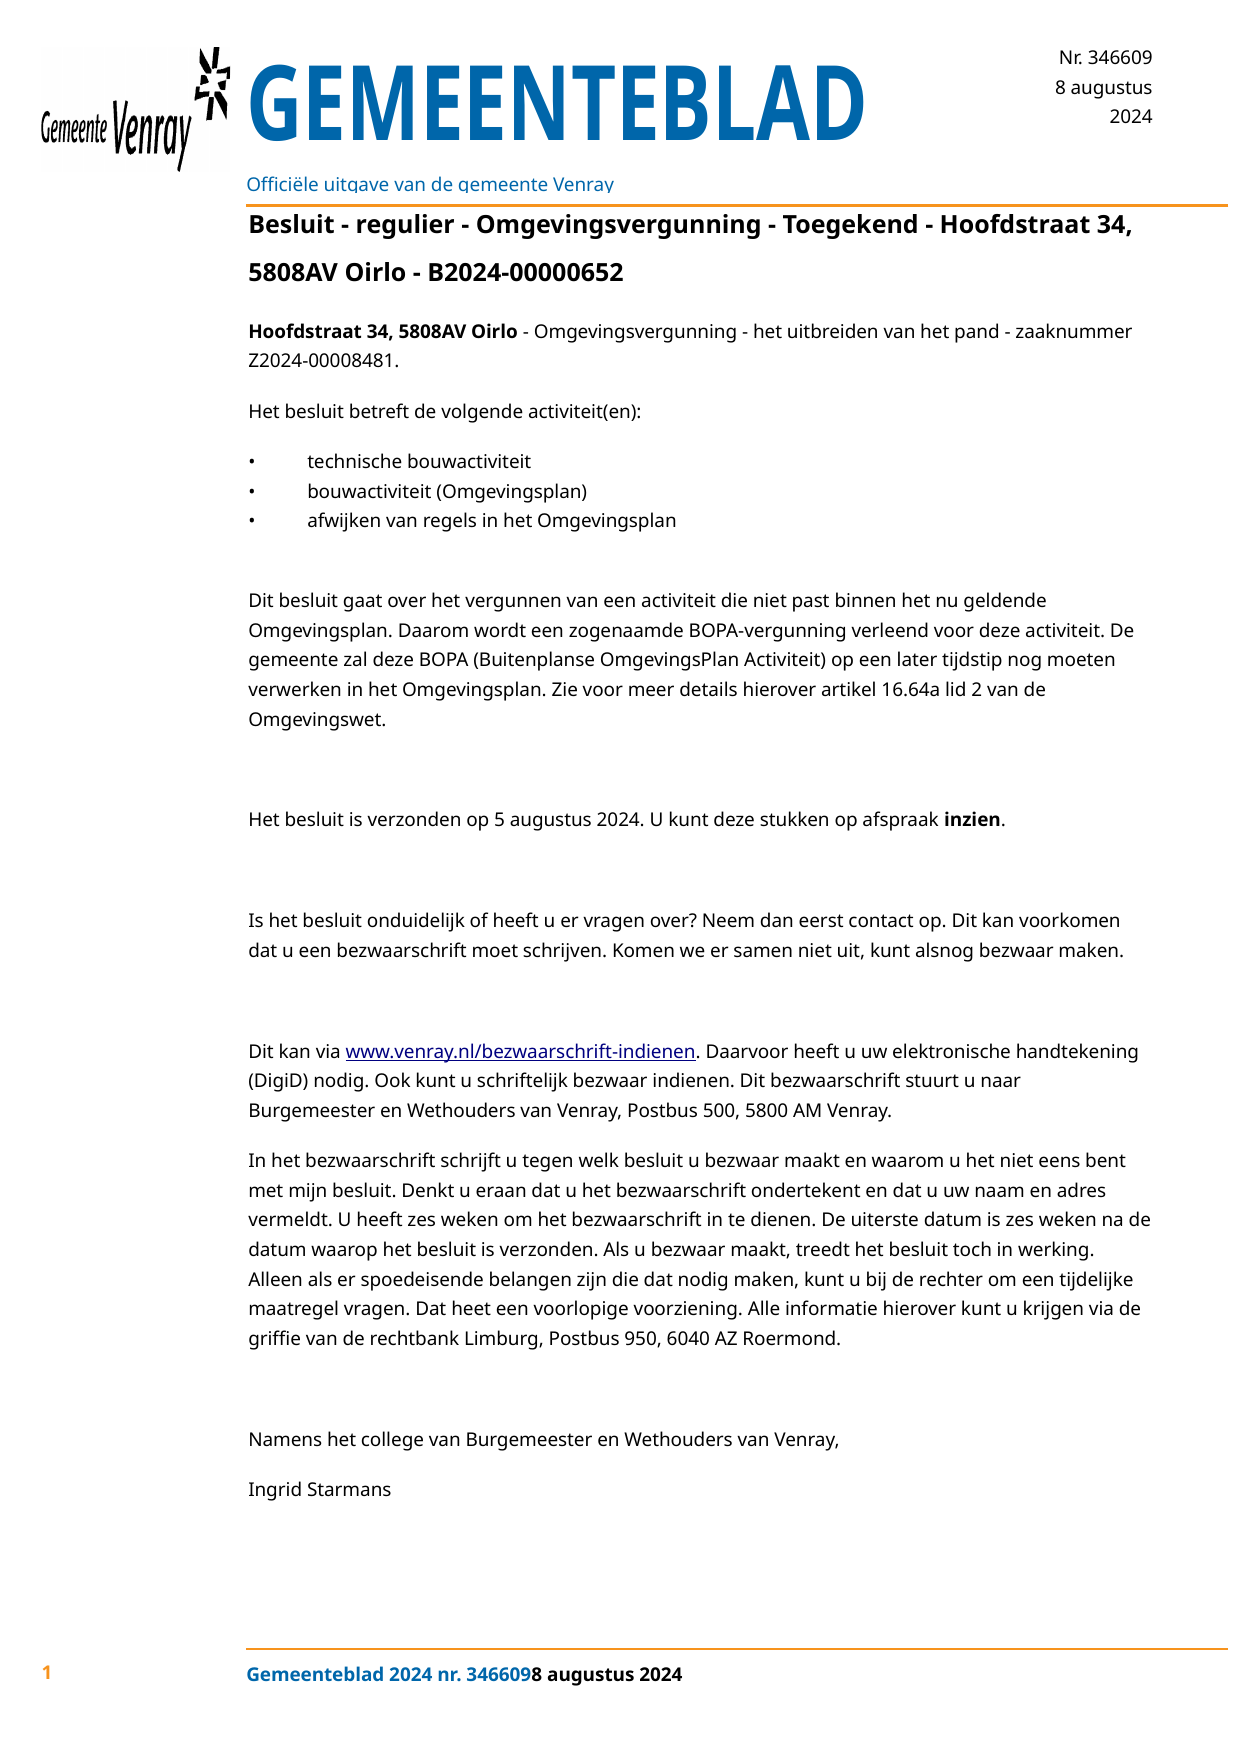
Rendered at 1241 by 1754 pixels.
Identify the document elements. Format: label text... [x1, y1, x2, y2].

text Dit besluit gaat over het vergunnen van een activiteit die niet past binnen het nu geldende Omgevingsplan. Daarom wordt een zogenaamde BOPA-vergunning verleend voor deze activiteit. De gemeente zal deze BOPA (Buitenplanse OmgevingsPlan Activiteit) op een later tijdstip nog moeten verwerken in het Omgevingsplan. Zie voor meer details hierover artikel 16.64a lid 2 van de Omgevingswet. [248, 587, 1152, 732]
text Namens het college van Burgemeester en Wethouders van Venray, [248, 1426, 1152, 1452]
text Ingrid Starmans [248, 1476, 1152, 1502]
text Het besluit is verzonden op 5 augustus 2024. U kunt deze stukken op afspraak inzien. [248, 807, 1152, 832]
list afwijken van regels in het Omgevingsplan [248, 507, 1152, 533]
text Het besluit betreft de volgende activiteit(en): [248, 398, 1152, 424]
list bouwactiviteit (Omgevingsplan) [248, 478, 1152, 504]
text Is het besluit onduidelijk of heeft u er vragen over? Neem dan eerst contact op. Dit kan voorkomen dat u een bezwaarschrift moet schrijven. Komen we er samen niet uit, kunt alsnog bezwaar maken. [248, 907, 1152, 963]
list technische bouwactiviteit [248, 448, 1152, 474]
text In het bezwaarschrift schrijft u tegen welk besluit u bezwaar maakt en waarom u het niet eens bent met mijn besluit. Denkt u eraan dat u het bezwaarschrift ondertekent en dat u uw naam en adres vermeldt. U heeft zes weken om het bezwaarschrift in te dienen. De uiterste datum is zes weken na de datum waarop het besluit is verzonden. Als u bezwaar maakt, treedt het besluit toch in werking. Alleen als er spoedeisende belangen zijn die dat nodig maken, kunt u bij de rechter om een tijdelijke maatregel vragen. Dat heet een voorlopige voorziening. Alle informatie hierover kunt u krijgen via de griffie van de rechtbank Limburg, Postbus 950, 6040 AZ Roermond. [248, 1147, 1152, 1351]
picture [41, 47, 231, 172]
text Besluit - regulier - Omgevingsvergunning - Toegekend - Hoofdstraat 34, 5808AV Oirlo - B2024-00000652 [248, 207, 1152, 288]
text Hoofdstraat 34, 5808AV Oirlo - Omgevingsvergunning - het uitbreiden van het pand - zaaknummer Z2024-00008481. [248, 318, 1152, 373]
text Dit kan via www.venray.nl/bezwaarschrift-indienen. Daarvoor heeft u uw elektronische handtekening (DigiD) nodig. Ook kunt u schriftelijk bezwaar indienen. Dit bezwaarschrift stuurt u naar Burgemeester en Wethouders van Venray, Postbus 500, 5800 AM Venray. [248, 1038, 1152, 1123]
